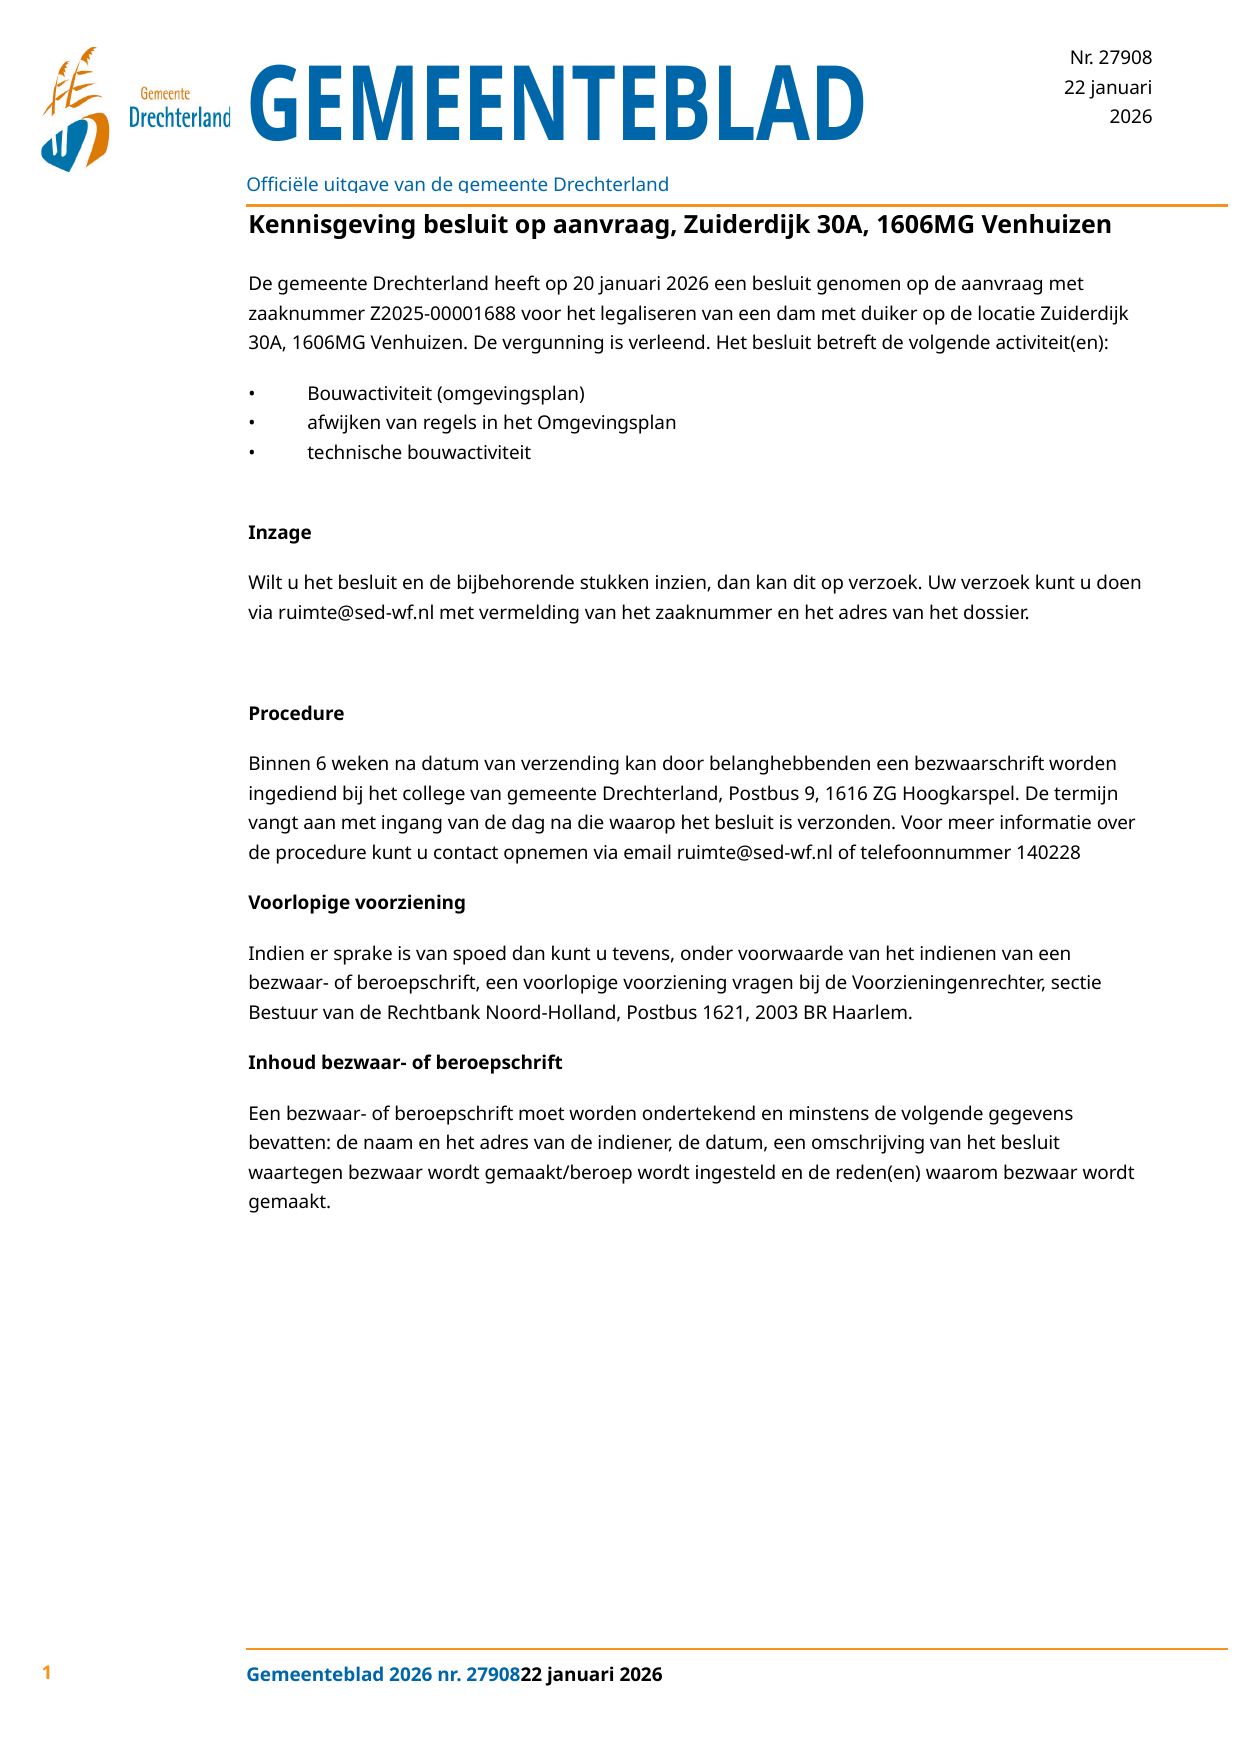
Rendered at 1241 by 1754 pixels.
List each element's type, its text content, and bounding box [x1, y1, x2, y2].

text Inhoud bezwaar- of beroepschrift [248, 1049, 1152, 1075]
text Procedure [248, 700, 1152, 726]
text De gemeente Drechterland heeft op 20 januari 2026 een besluit genomen op de aanvraag met zaaknummer Z2025-00001688 voor het legaliseren van een dam met duiker op de locatie Zuiderdijk 30A, 1606MG Venhuizen. De vergunning is verleend. Het besluit betreft de volgende activiteit(en): [248, 270, 1152, 355]
text Een bezwaar- of beroepschrift moet worden ondertekend en minstens de volgende gegevens bevatten: de naam en het adres van de indiener, de datum, een omschrijving van het besluit waartegen bezwaar wordt gemaakt/beroep wordt ingesteld en de reden(en) waarom bezwaar wordt gemaakt. [248, 1100, 1152, 1214]
text Kennisgeving besluit op aanvraag, Zuiderdijk 30A, 1606MG Venhuizen [248, 207, 1152, 241]
list technische bouwactiviteit [248, 439, 1152, 465]
text Indien er sprake is van spoed dan kunt u tevens, onder voorwaarde van het indienen van een bezwaar- of beroepschrift, een voorlopige voorziening vragen bij de Voorzieningenrechter, sectie Bestuur van de Rechtbank Noord-Holland, Postbus 1621, 2003 BR Haarlem. [248, 940, 1152, 1025]
text Binnen 6 weken na datum van verzending kan door belanghebbenden een bezwaarschrift worden ingediend bij het college van gemeente Drechterland, Postbus 9, 1616 ZG Hoogkarspel. De termijn vangt aan met ingang van de dag na die waarop het besluit is verzonden. Voor meer informatie over de procedure kunt u contact opnemen via email ruimte@sed-wf.nl of telefoonnummer 140228 [248, 750, 1152, 865]
picture [41, 158, 64, 172]
picture [226, 115, 231, 124]
text Voorlopige voorziening [248, 889, 1152, 915]
picture [41, 47, 231, 172]
list afwijken van regels in het Omgevingsplan [248, 409, 1152, 435]
text Inzage [248, 519, 1152, 545]
list Bouwactiviteit (omgevingsplan) [248, 380, 1152, 406]
text Wilt u het besluit en de bijbehorende stukken inzien, dan kan dit op verzoek. Uw verzoek kunt u doen via ruimte@sed-wf.nl met vermelding van het zaaknummer en het adres van het dossier. [248, 569, 1152, 625]
